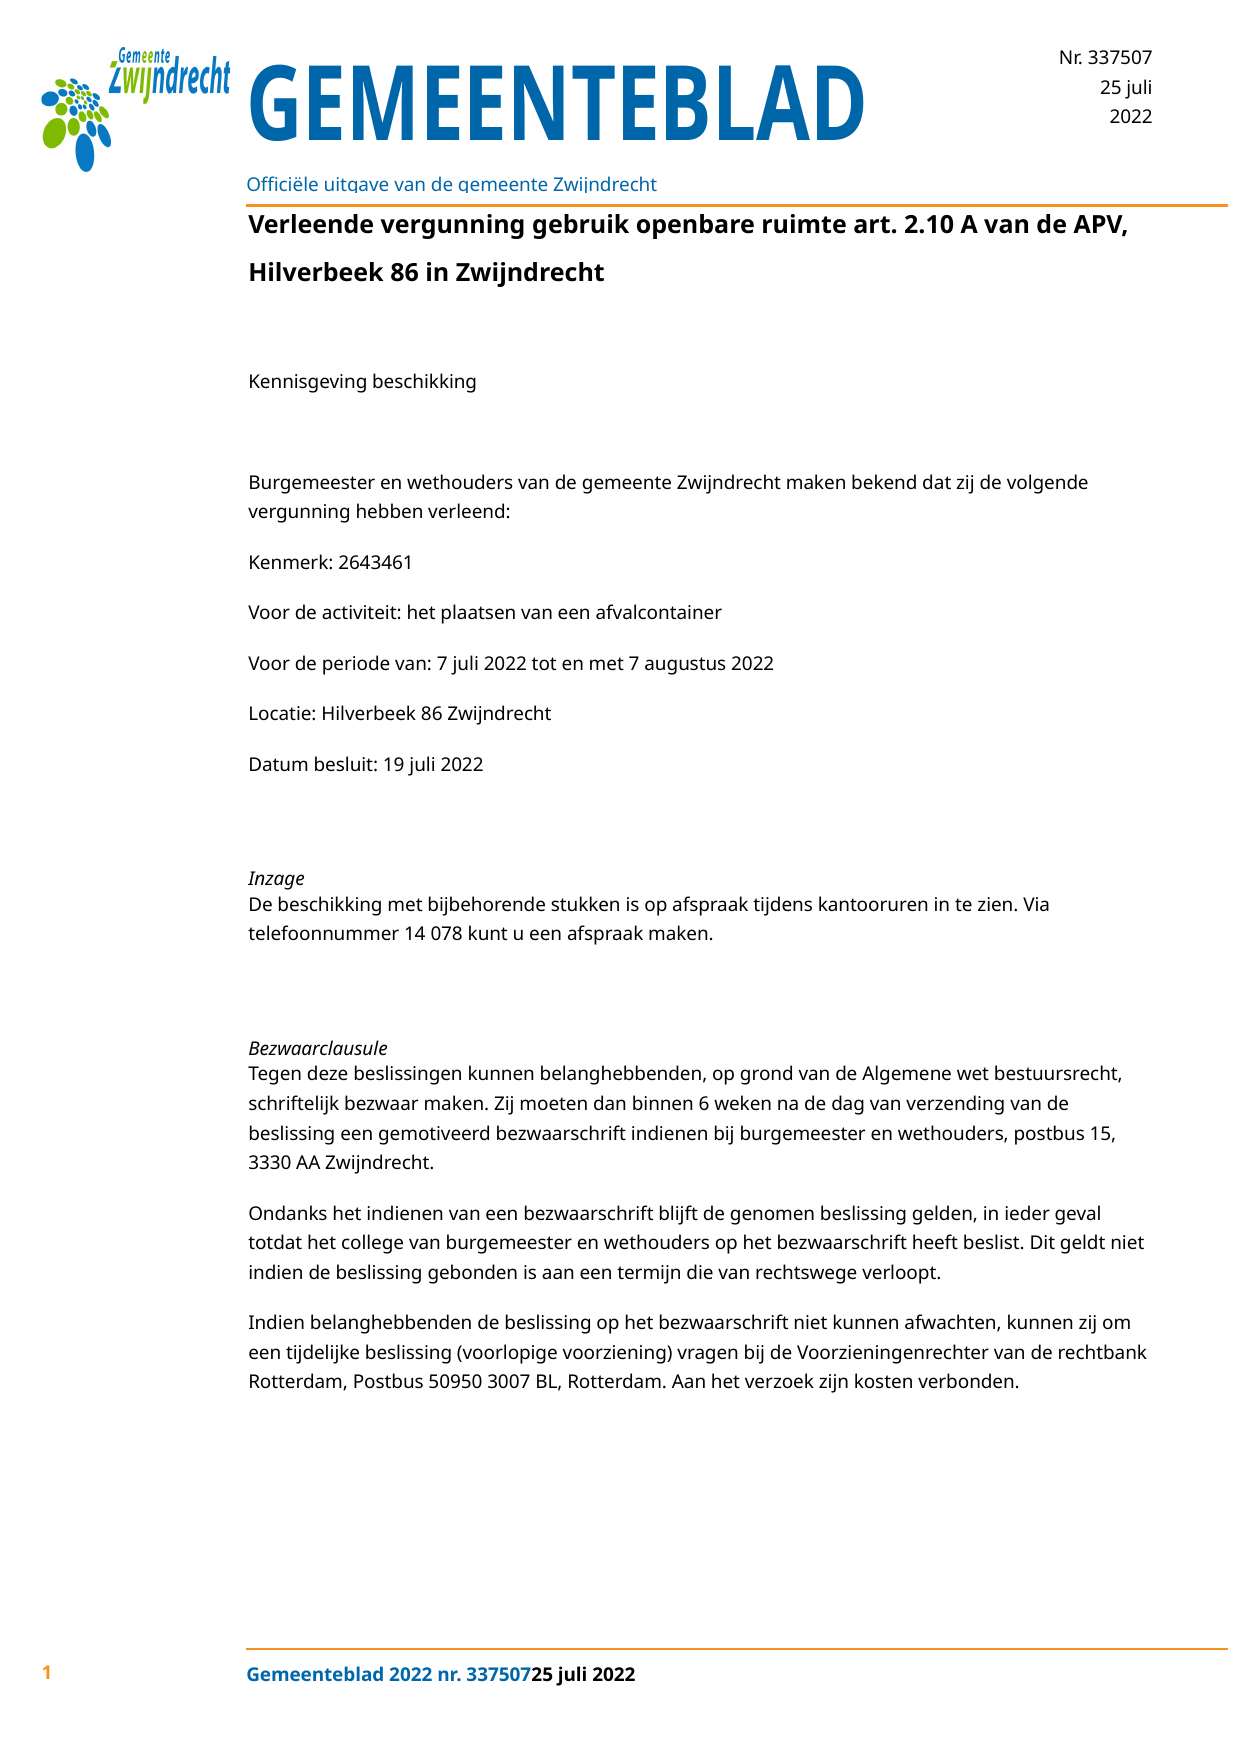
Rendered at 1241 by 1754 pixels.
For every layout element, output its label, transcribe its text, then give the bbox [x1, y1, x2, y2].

text Voor de periode van: 7 juli 2022 tot en met 7 augustus 2022 [248, 650, 1152, 676]
text Ondanks het indienen van een bezwaarschrift blijft de genomen beslissing gelden, in ieder geval totdat het college van burgemeester en wethouders op het bezwaarschrift heeft beslist. Dit geldt niet indien de beslissing gebonden is aan een termijn die van rechtswege verloopt. [248, 1200, 1152, 1285]
text Datum besluit: 19 juli 2022 [248, 751, 1152, 777]
text Voor de activiteit: het plaatsen van een afvalcontainer [248, 599, 1152, 625]
text Verleende vergunning gebruik openbare ruimte art. 2.10 A van de APV, Hilverbeek 86 in Zwijndrecht [248, 207, 1152, 288]
text Bezwaarclausule [248, 1035, 1152, 1061]
text Indien belanghebbenden de beslissing op het bezwaarschrift niet kunnen afwachten, kunnen zij om een tijdelijke beslissing (voorlopige voorziening) vragen bij de Voorzieningenrechter van de rechtbank Rotterdam, Postbus 50950 3007 BL, Rotterdam. Aan het verzoek zijn kosten verbonden. [248, 1309, 1152, 1394]
text Burgemeester en wethouders van de gemeente Zwijndrecht maken bekend dat zij de volgende vergunning hebben verleend: [248, 469, 1152, 524]
text Kennisgeving beschikking [248, 368, 1152, 394]
text Locatie: Hilverbeek 86 Zwijndrecht [248, 700, 1152, 726]
text Kenmerk: 2643461 [248, 549, 1152, 575]
text De beschikking met bijbehorende stukken is op afspraak tijdens kantooruren in te zien. Via telefoonnummer 14 078 kunt u een afspraak maken. [248, 891, 1152, 946]
text Tegen deze beslissingen kunnen belanghebbenden, op grond van de Algemene wet bestuursrecht, schriftelijk bezwaar maken. Zij moeten dan binnen 6 weken na de dag van verzending van de beslissing een gemotiveerd bezwaarschrift indienen bij burgemeester en wethouders, postbus 15, 3330 AA Zwijndrecht. [248, 1061, 1152, 1175]
text Inzage [248, 865, 1152, 891]
picture [41, 47, 231, 172]
